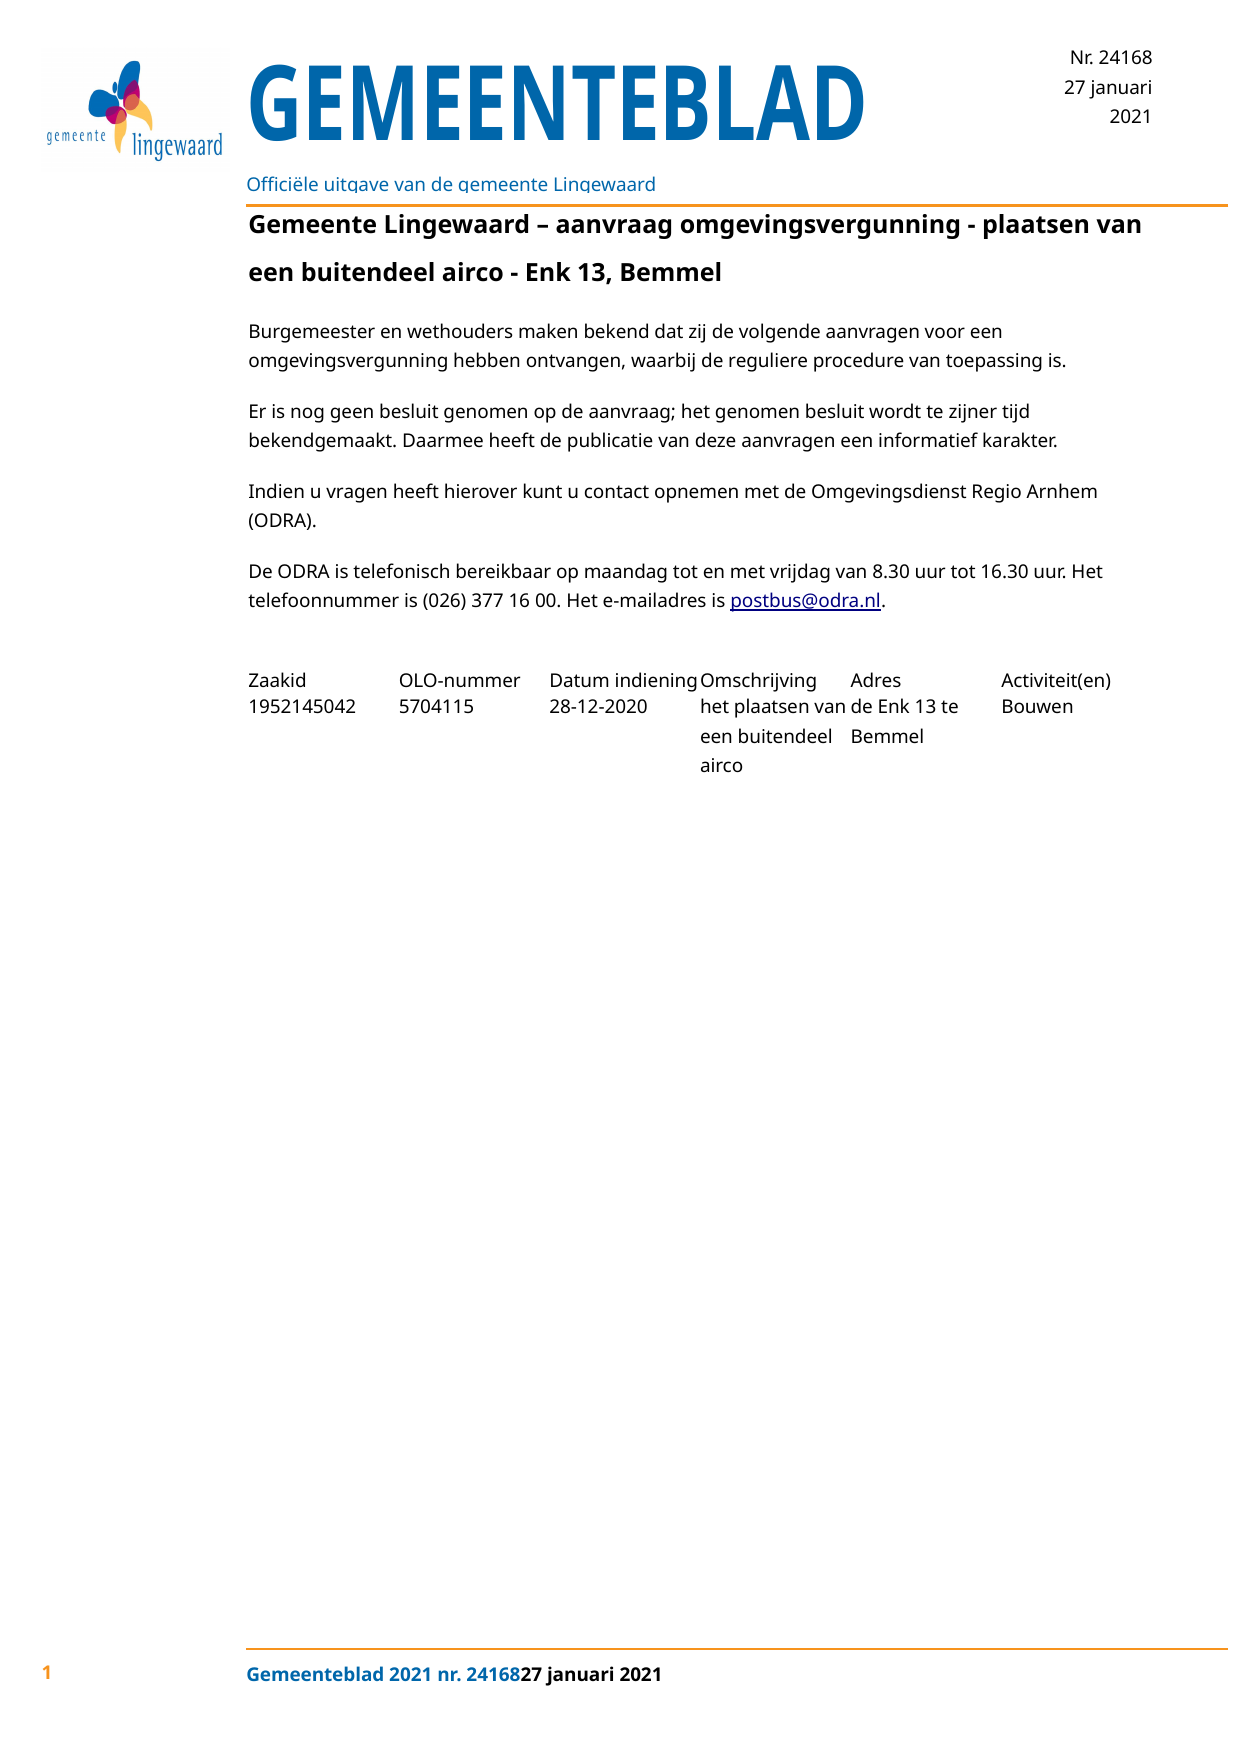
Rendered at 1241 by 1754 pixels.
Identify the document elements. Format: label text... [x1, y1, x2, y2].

table_header Zaakid [248, 668, 398, 693]
table_cell 1952145042 [248, 693, 398, 778]
table_cell het plaatsen van een buitendeel airco [700, 693, 850, 778]
table_header Activiteit(en) [1001, 668, 1152, 693]
text Burgemeester en wethouders maken bekend dat zij de volgende aanvragen voor een omgevingsvergunning hebben ontvangen, waarbij de reguliere procedure van toepassing is. [248, 318, 1152, 373]
picture [41, 47, 231, 172]
text Er is nog geen besluit genomen op de aanvraag; het genomen besluit wordt te zijner tijd bekendgemaakt. Daarmee heeft de publicatie van deze aanvragen een informatief karakter. [248, 398, 1152, 453]
table_cell 28-12-2020 [549, 693, 700, 778]
table_header Omschrijving [700, 668, 850, 693]
table_header Datum indiening [549, 668, 700, 693]
table_cell de Enk 13 te Bemmel [850, 693, 1001, 778]
text De ODRA is telefonisch bereikbaar op maandag tot en met vrijdag van 8.30 uur tot 16.30 uur. Het telefoonnummer is (026) 377 16 00. Het e-mailadres is postbus@odra.nl. [248, 558, 1152, 613]
table_cell Bouwen [1001, 693, 1152, 778]
table_cell 5704115 [399, 693, 549, 778]
table_header OLO-nummer [399, 668, 549, 693]
text Indien u vragen heeft hierover kunt u contact opnemen met de Omgevingsdienst Regio Arnhem (ODRA). [248, 478, 1152, 533]
text Gemeente Lingewaard – aanvraag omgevingsvergunning - plaatsen van een buitendeel airco - Enk 13, Bemmel [248, 207, 1152, 288]
table_header Adres [850, 668, 1001, 693]
